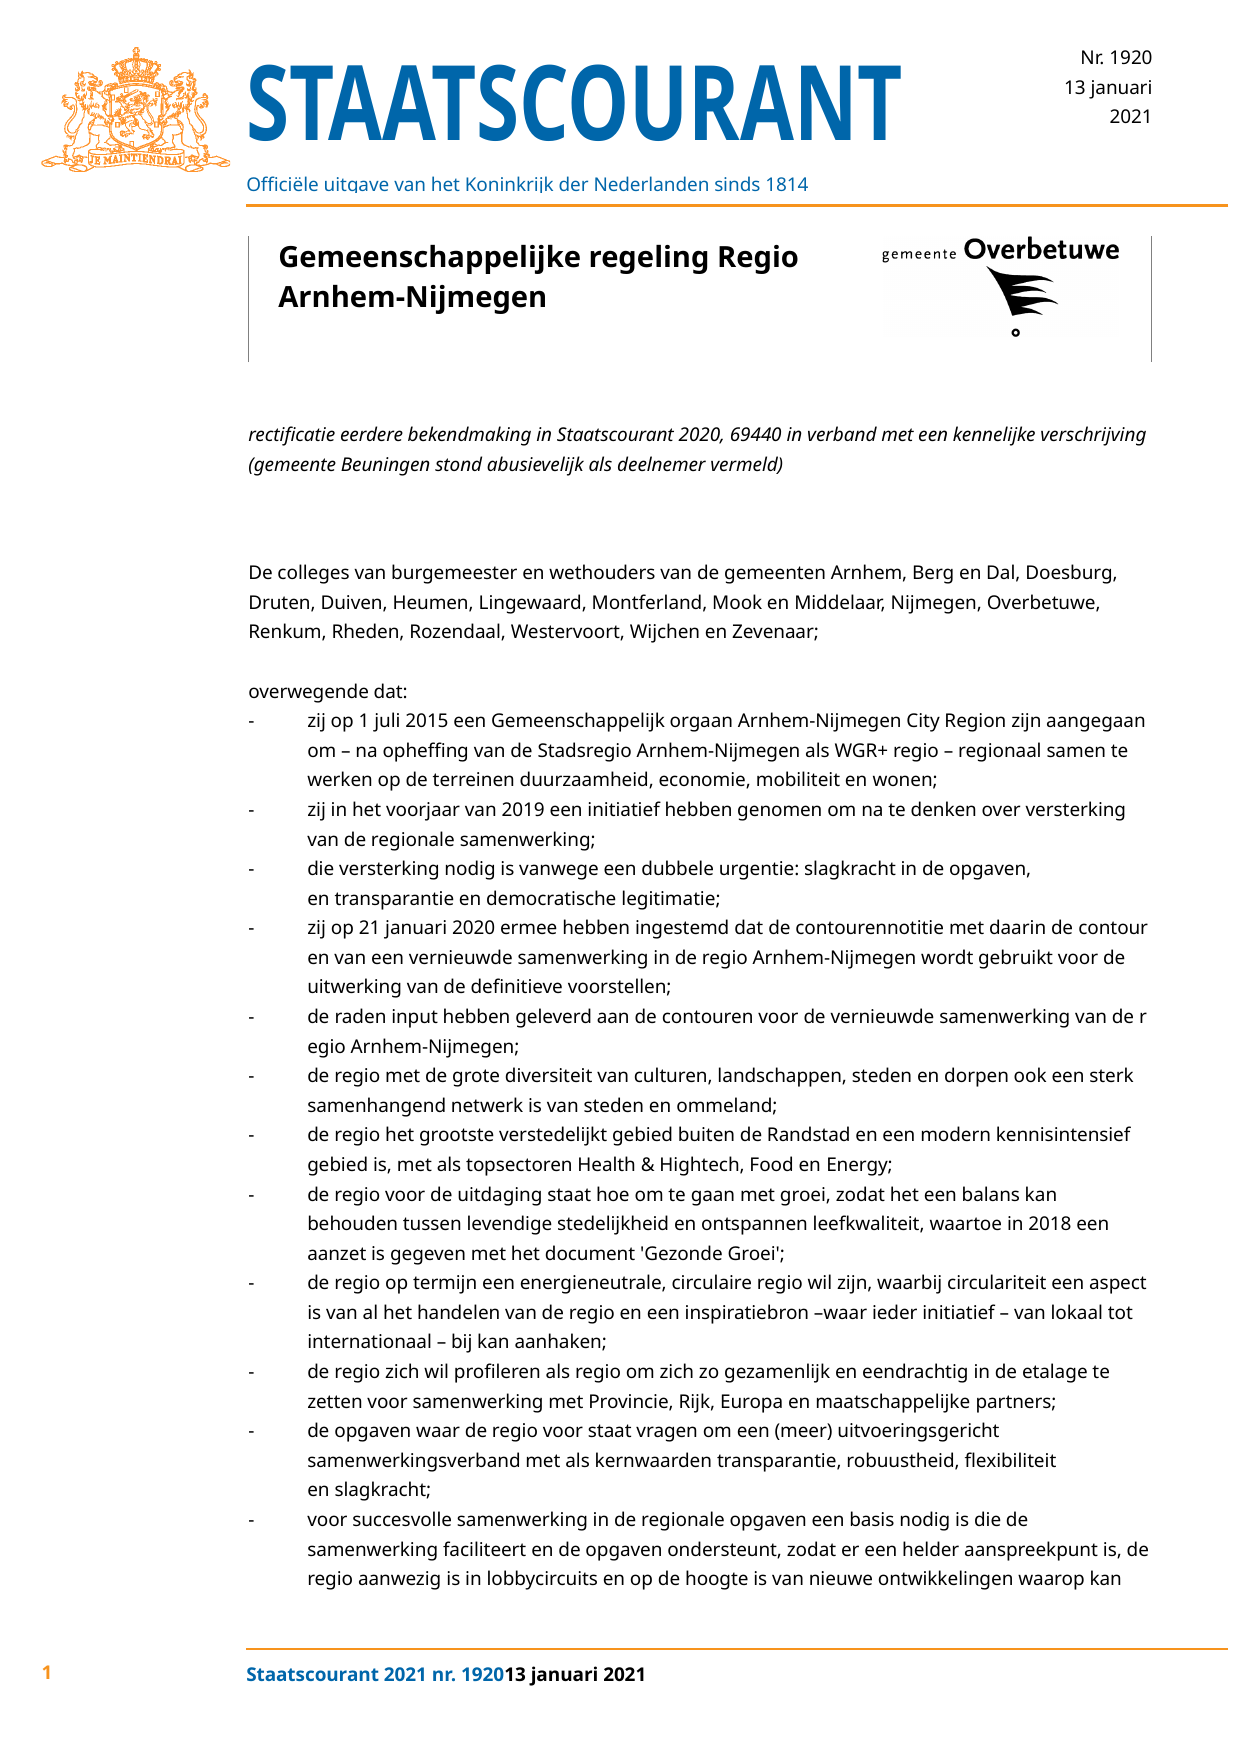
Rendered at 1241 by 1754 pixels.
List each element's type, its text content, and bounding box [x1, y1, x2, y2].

list zij in het voorjaar van 2019 een initiatief hebben genomen om na te denken over versterking van de regionale samenwerking; [248, 796, 1152, 851]
list zij op 21 januari 2020 ermee hebben ingestemd dat de contourennotitie met daarin de contouren van een vernieuwde samenwerking in de regio Arnhem-Nijmegen wordt gebruikt voor de uitwerking van de definitieve voorstellen; [248, 914, 1152, 999]
list die versterking nodig is vanwege een dubbele urgentie: slagkracht in de opgaven, en transparantie en democratische legitimatie; [248, 855, 1152, 911]
table_header [850, 236, 1151, 362]
list de regio met de grote diversiteit van culturen, landschappen, steden en dorpen ook een sterk samenhangend netwerk is van steden en ommeland; [248, 1062, 1152, 1118]
picture [41, 47, 231, 172]
text overwegende dat: [248, 678, 1152, 703]
list de regio het grootste verstedelijkt gebied buiten de Randstad en een modern kennisintensief gebied is, met als topsectoren Health & Hightech, Food en Energy; [248, 1122, 1152, 1177]
text De colleges van burgemeester en wethouders van de gemeenten Arnhem, Berg en Dal, Doesburg, Druten, Duiven, Heumen, Lingewaard, Montferland, Mook en Middelaar, Nijmegen, Overbetuwe, Renkum, Rheden, Rozendaal, Westervoort, Wijchen en Zevenaar; [248, 559, 1152, 644]
list de regio zich wil profileren als regio om zich zo gezamenlijk en eendrachtig in de etalage te zetten voor samenwerking met Provincie, Rijk, Europa en maatschappelijke partners; [248, 1358, 1152, 1413]
list de raden input hebben geleverd aan de contouren voor de vernieuwde samenwerking van de regio Arnhem-Nijmegen; [248, 1003, 1152, 1058]
list de opgaven waar de regio voor staat vragen om een (meer) uitvoeringsgericht samenwerkingsverband met als kernwaarden transparantie, robuustheid, flexibiliteit en slagkracht; [248, 1417, 1152, 1502]
text rectificatie eerdere bekendmaking in Staatscourant 2020, 69440 in verband met een kennelijke verschrijving (gemeente Beuningen stond abusievelijk als deelnemer vermeld) [248, 421, 1152, 477]
list zij op 1 juli 2015 een Gemeenschappelijk orgaan Arnhem-Nijmegen City Region zijn aangegaan om – na opheffing van de Stadsregio Arnhem-Nijmegen als WGR+ regio – regionaal samen te werken op de terreinen duurzaamheid, economie, mobiliteit en wonen; [248, 707, 1152, 792]
table_header Gemeenschappelijke regeling Regio Arnhem-Nijmegen [249, 236, 850, 362]
picture [882, 236, 1119, 337]
list de regio voor de uitdaging staat hoe om te gaan met groei, zodat het een balans kan behouden tussen levendige stedelijkheid en ontspannen leefkwaliteit, waartoe in 2018 een aanzet is gegeven met het document 'Gezonde Groei'; [248, 1181, 1152, 1266]
list voor succesvolle samenwerking in de regionale opgaven een basis nodig is die de samenwerking faciliteert en de opgaven ondersteunt, zodat er een helder aanspreekpunt is, de regio aanwezig is in lobbycircuits en op de hoogte is van nieuwe ontwikkelingen waarop kan [248, 1506, 1152, 1591]
list de regio op termijn een energieneutrale, circulaire regio wil zijn, waarbij circulariteit een aspect is van al het handelen van de regio en een inspiratiebron –waar ieder initiatief – van lokaal tot internationaal – bij kan aanhaken; [248, 1269, 1152, 1354]
